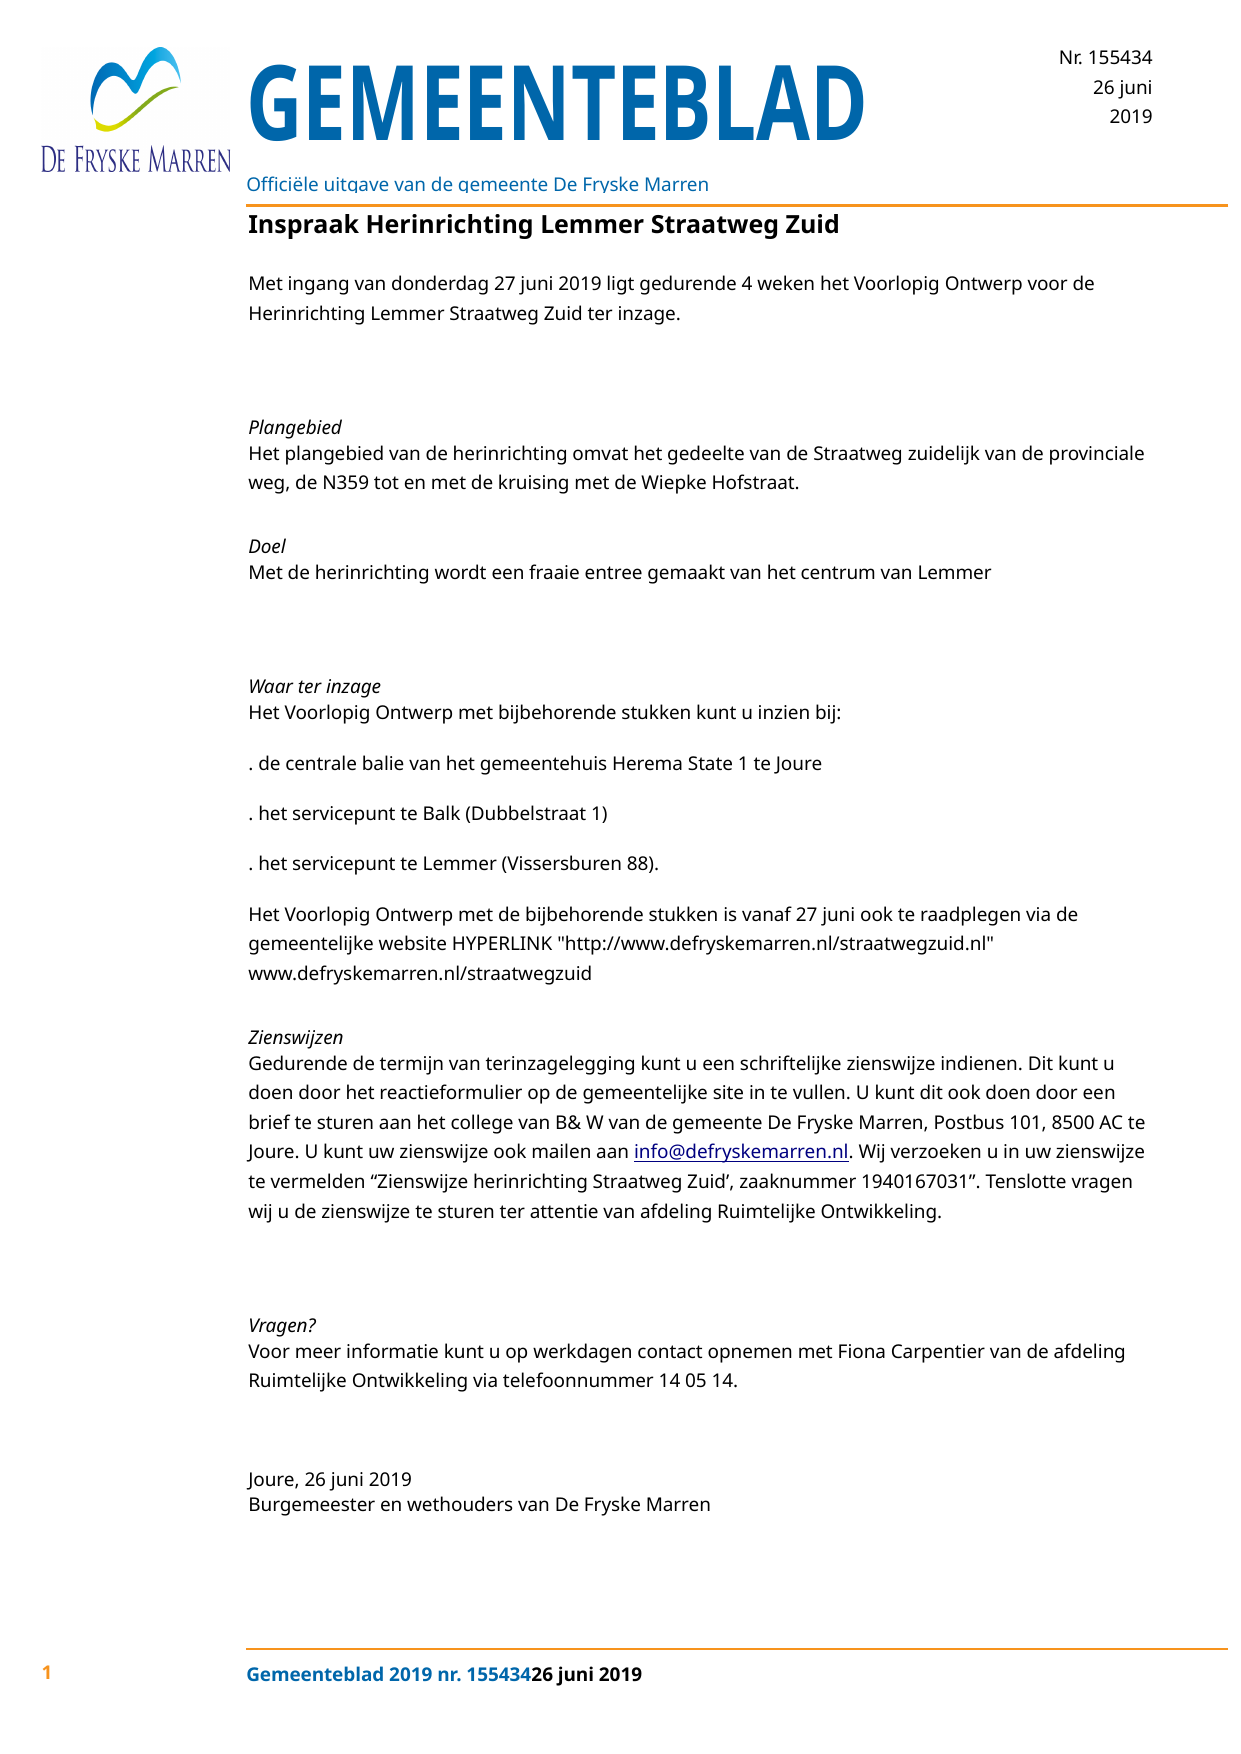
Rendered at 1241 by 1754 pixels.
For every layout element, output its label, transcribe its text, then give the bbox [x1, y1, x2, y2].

text Gedurende de termijn van terinzagelegging kunt u een schriftelijke zienswijze indienen. Dit kunt u doen door het reactieformulier op de gemeentelijke site in te vullen. U kunt dit ook doen door een brief te sturen aan het college van B& W van de gemeente De Fryske Marren, Postbus 101, 8500 AC te Joure. U kunt uw zienswijze ook mailen aan info@defryskemarren.nl. Wij verzoeken u in uw zienswijze te vermelden “Zienswijze herinrichting Straatweg Zuid’, zaaknummer 1940167031”. Tenslotte vragen wij u de zienswijze te sturen ter attentie van afdeling Ruimtelijke Ontwikkeling. [248, 1050, 1152, 1223]
text . de centrale balie van het gemeentehuis Herema State 1 te Joure [248, 750, 1152, 776]
text Plangebied [248, 414, 1152, 440]
text Het Voorlopig Ontwerp met bijbehorende stukken kunt u inzien bij: [248, 699, 1152, 725]
text Het plangebied van de herinrichting omvat het gedeelte van de Straatweg zuidelijk van de provinciale weg, de N359 tot en met de kruising met de Wiepke Hofstraat. [248, 440, 1152, 495]
text Het Voorlopig Ontwerp met de bijbehorende stukken is vanaf 27 juni ook te raadplegen via de gemeentelijke website HYPERLINK "http://www.defryskemarren.nl/straatwegzuid.nl" www.defryskemarren.nl/straatwegzuid [248, 901, 1152, 986]
text Met de herinrichting wordt een fraaie entree gemaakt van het centrum van Lemmer [248, 559, 1152, 585]
text Zienswijzen [248, 1024, 1152, 1050]
text Joure, 26 juni 2019 [248, 1466, 1152, 1491]
text . het servicepunt te Lemmer (Vissersburen 88). [248, 851, 1152, 876]
text Burgemeester en wethouders van De Fryske Marren [248, 1491, 1152, 1517]
text . het servicepunt te Balk (Dubbelstraat 1) [248, 800, 1152, 826]
picture [41, 47, 231, 172]
text Vragen? [248, 1312, 1152, 1338]
text Doel [248, 533, 1152, 559]
text Met ingang van donderdag 27 juni 2019 ligt gedurende 4 weken het Voorlopig Ontwerp voor de Herinrichting Lemmer Straatweg Zuid ter inzage. [248, 270, 1152, 326]
text Inspraak Herinrichting Lemmer Straatweg Zuid [248, 207, 1152, 241]
text Voor meer informatie kunt u op werkdagen contact opnemen met Fiona Carpentier van de afdeling Ruimtelijke Ontwikkeling via telefoonnummer 14 05 14. [248, 1338, 1152, 1393]
text Waar ter inzage [248, 674, 1152, 699]
